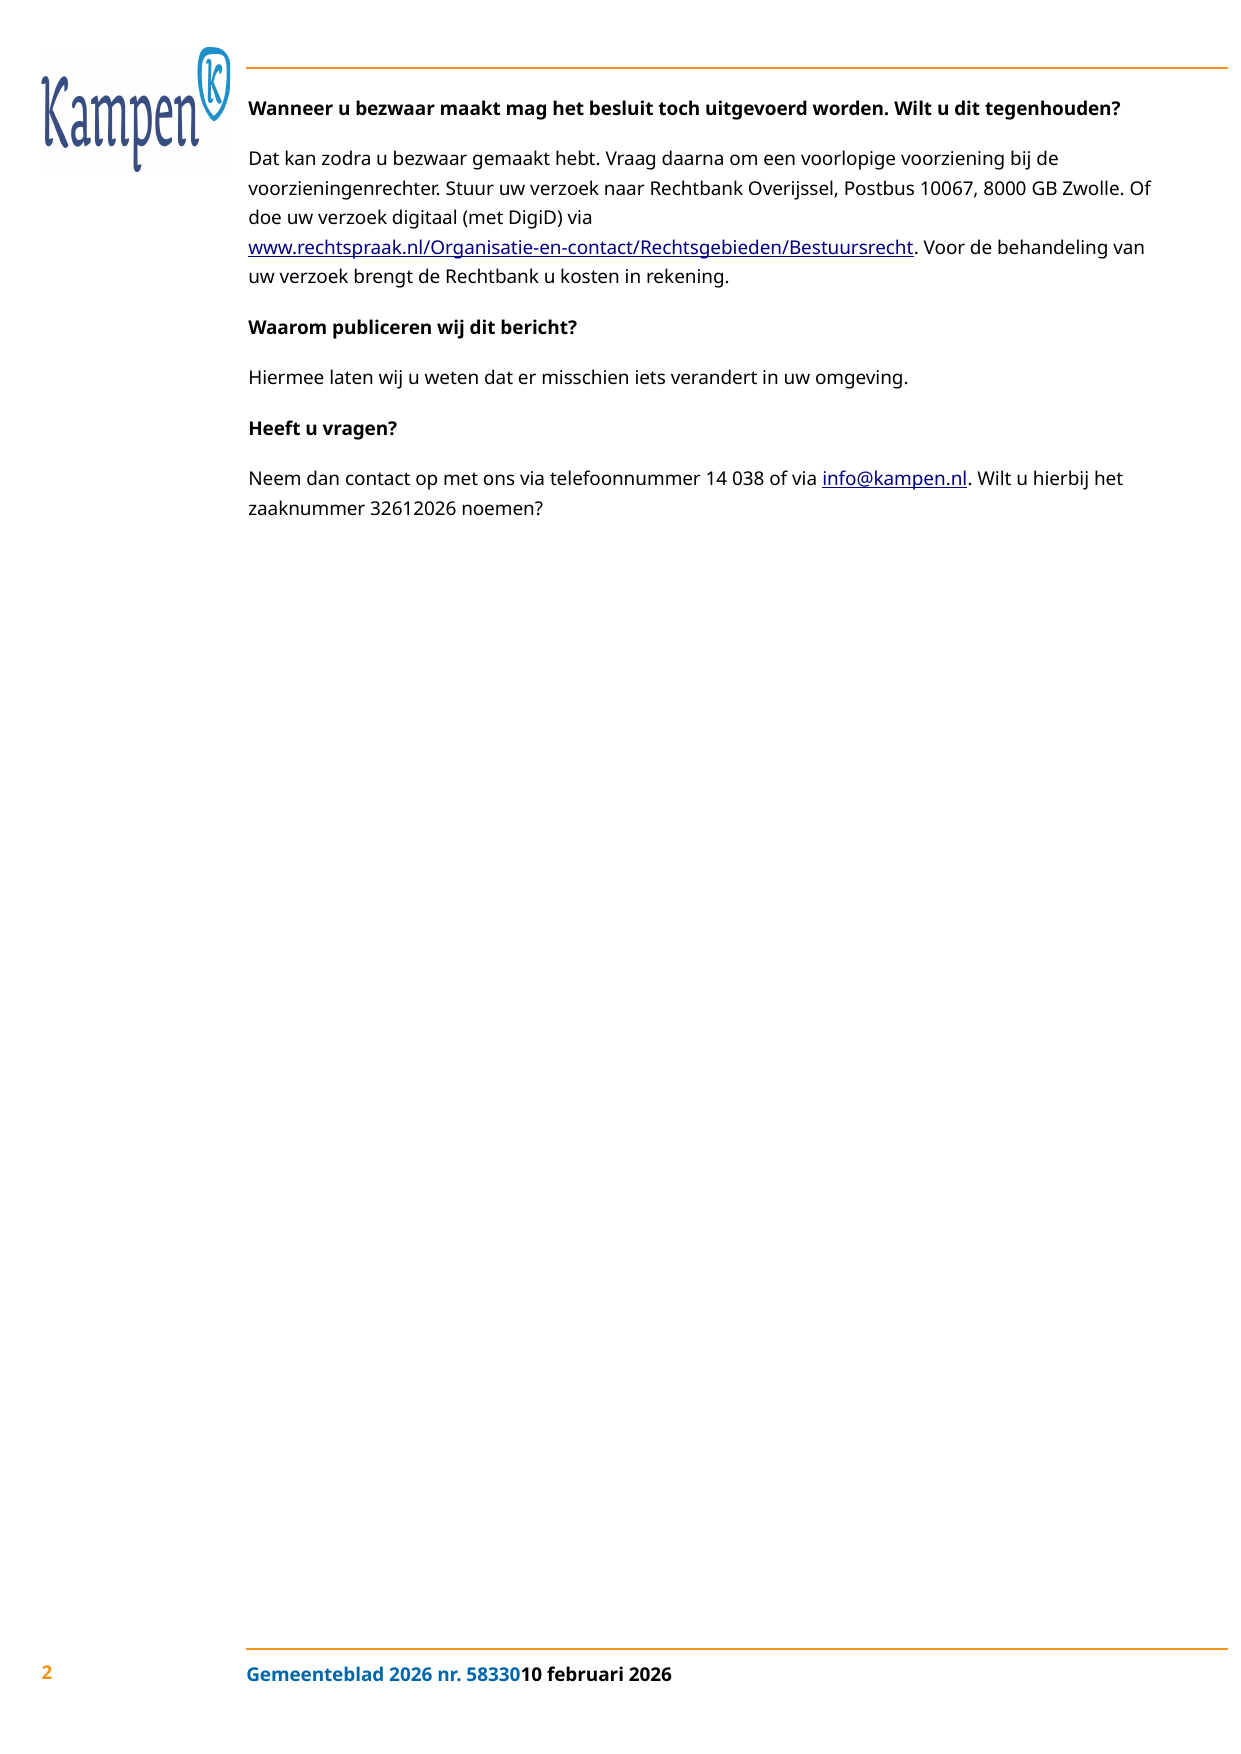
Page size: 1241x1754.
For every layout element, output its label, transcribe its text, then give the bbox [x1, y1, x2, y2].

text Dat kan zodra u bezwaar gemaakt hebt. Vraag daarna om een voorlopige voorziening bij de voorzieningenrechter. Stuur uw verzoek naar Rechtbank Overijssel, Postbus 10067, 8000 GB Zwolle. Of doe uw verzoek digitaal (met DigiD) via www.rechtspraak.nl/Organisatie-en-contact/Rechtsgebieden/Bestuursrecht. Voor de behandeling van uw verzoek brengt de Rechtbank u kosten in rekening. [248, 145, 1152, 289]
text Waarom publiceren wij dit bericht? [248, 314, 1152, 340]
text Heeft u vragen? [248, 415, 1152, 441]
text Wanneer u bezwaar maakt mag het besluit toch uitgevoerd worden. Wilt u dit tegenhouden? [248, 95, 1152, 121]
picture [41, 47, 231, 172]
text Neem dan contact op met ons via telefoonnummer 14 038 of via info@kampen.nl. Wilt u hierbij het zaaknummer 32612026 noemen? [248, 465, 1152, 521]
text Hiermee laten wij u weten dat er misschien iets verandert in uw omgeving. [248, 364, 1152, 390]
